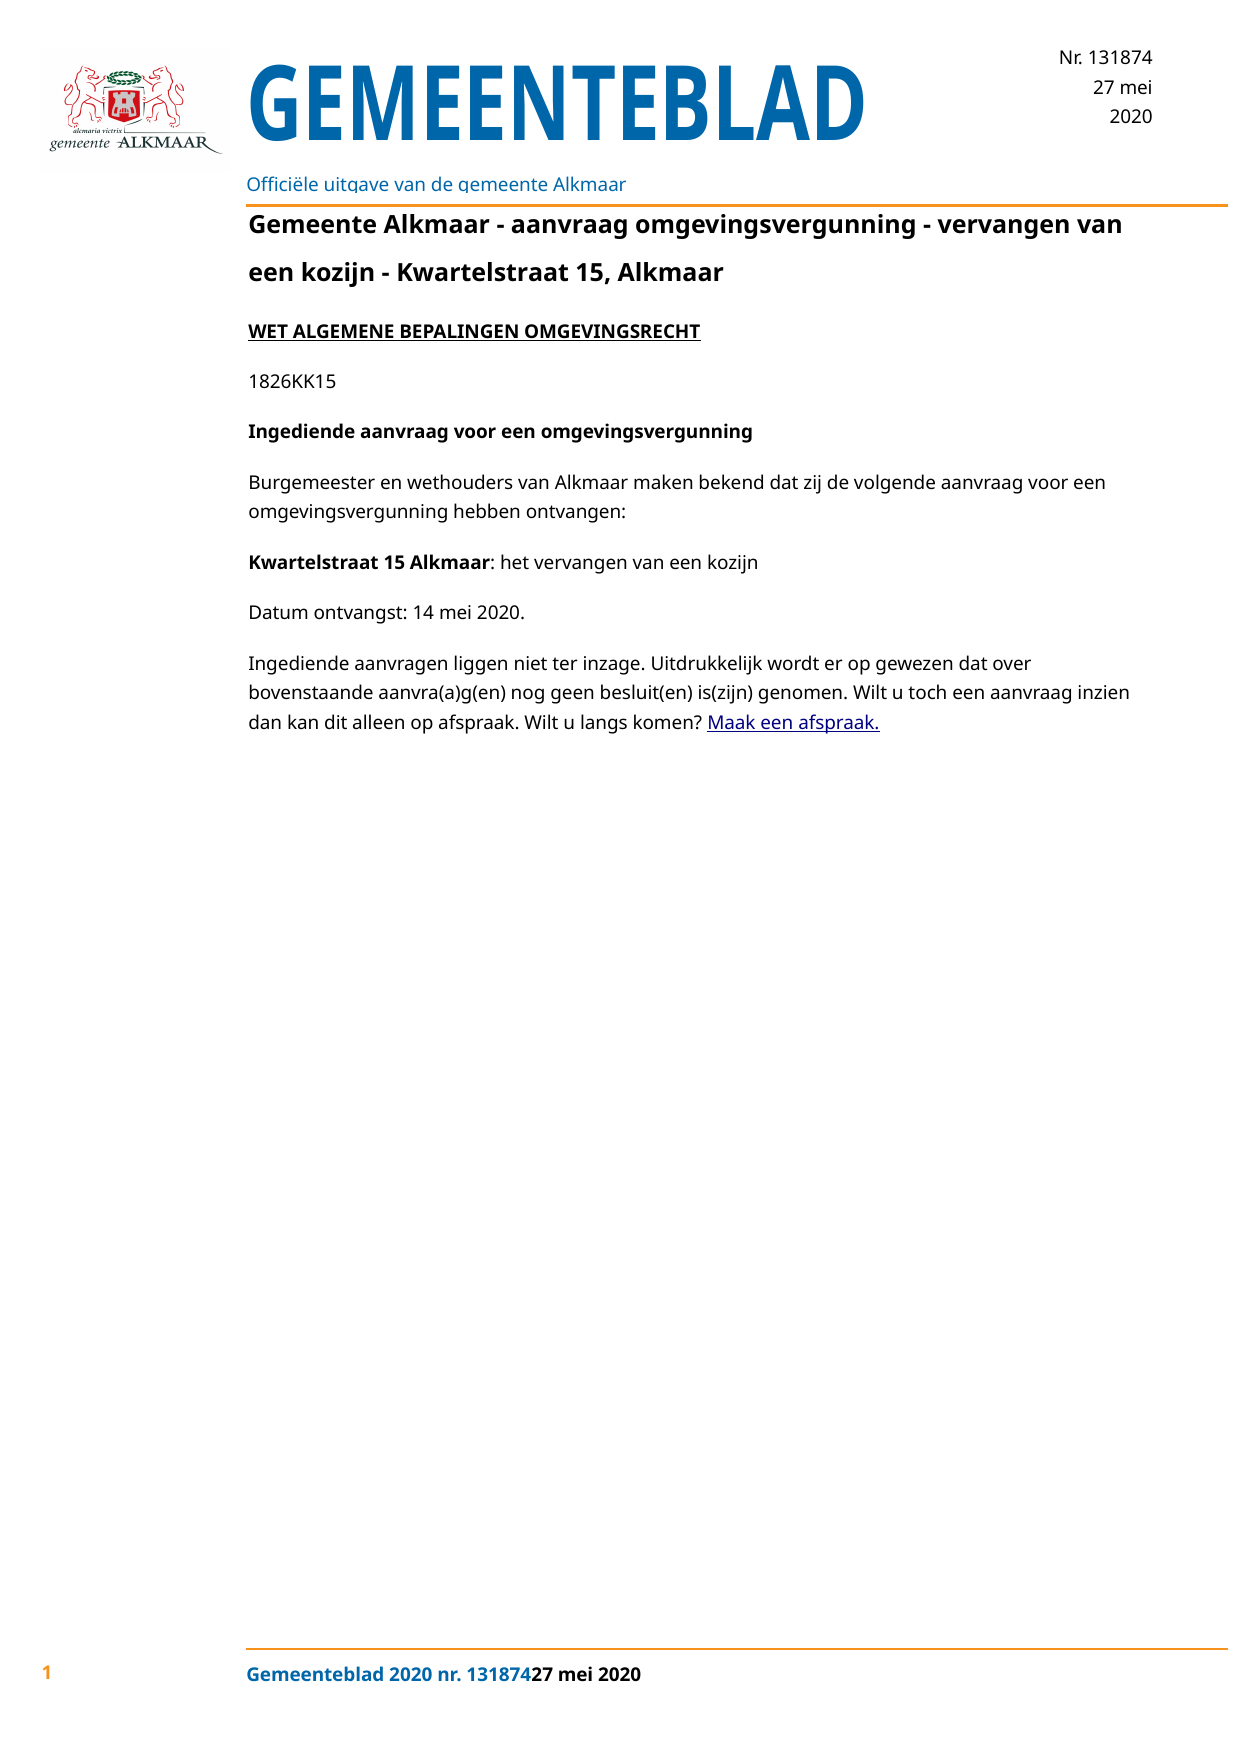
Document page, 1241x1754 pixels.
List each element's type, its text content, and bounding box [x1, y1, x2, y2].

text Datum ontvangst: 14 mei 2020. [248, 599, 1152, 625]
text Ingediende aanvragen liggen niet ter inzage. Uitdrukkelijk wordt er op gewezen dat over bovenstaande aanvra(a)g(en) nog geen besluit(en) is(zijn) genomen. Wilt u toch een aanvraag inzien dan kan dit alleen op afspraak. Wilt u langs komen? Maak een afspraak. [248, 650, 1152, 735]
text WET ALGEMENE BEPALINGEN OMGEVINGSRECHT [248, 318, 1152, 344]
text 1826KK15 [248, 368, 1152, 394]
text Ingediende aanvraag voor een omgevingsvergunning [248, 419, 1152, 444]
text Gemeente Alkmaar - aanvraag omgevingsvergunning - vervangen van een kozijn - Kwartelstraat 15, Alkmaar [248, 207, 1152, 288]
picture [41, 47, 231, 172]
text Burgemeester en wethouders van Alkmaar maken bekend dat zij de volgende aanvraag voor een omgevingsvergunning hebben ontvangen: [248, 469, 1152, 524]
text Kwartelstraat 15 Alkmaar: het vervangen van een kozijn [248, 549, 1152, 575]
